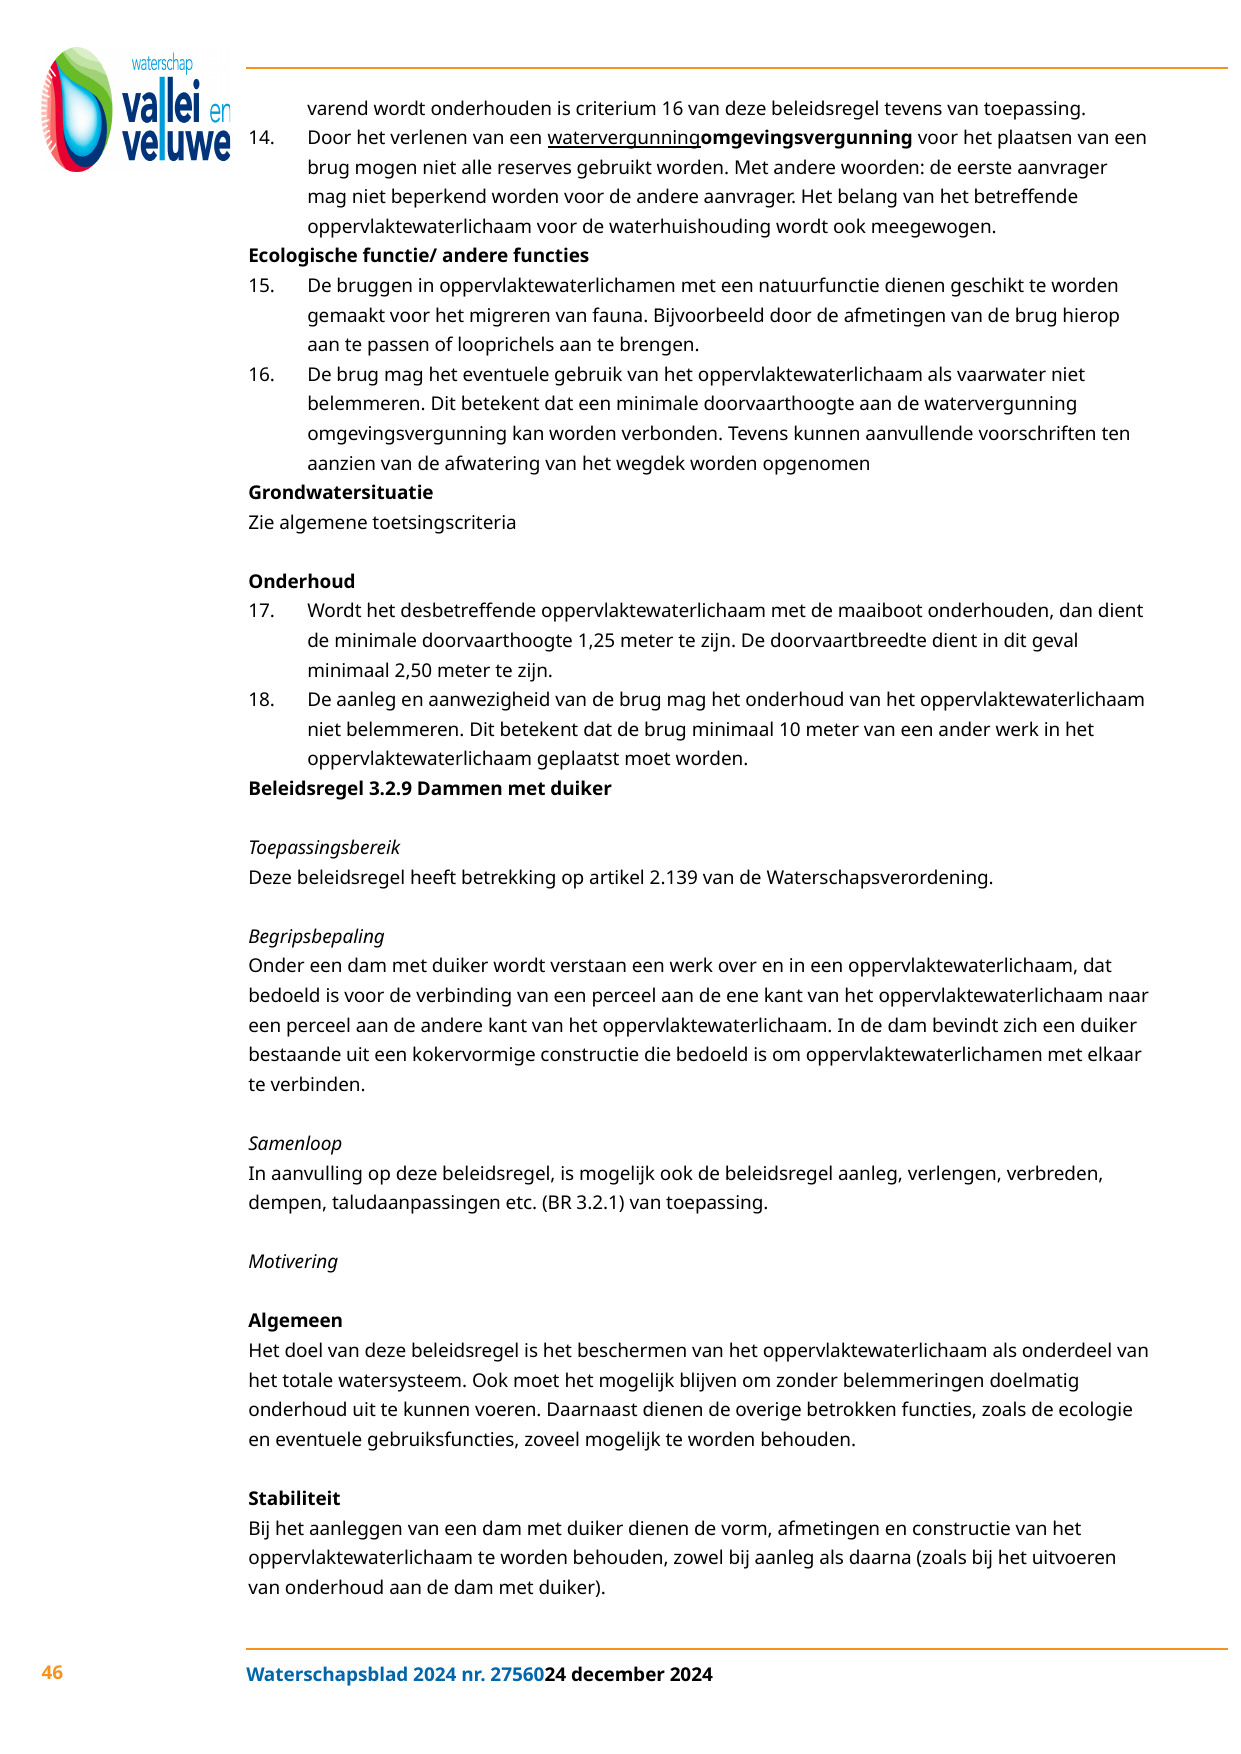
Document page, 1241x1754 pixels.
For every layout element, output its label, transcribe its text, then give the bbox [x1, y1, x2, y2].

text Deze beleidsregel heeft betrekking op artikel 2.139 van de Waterschapsverordening. [248, 864, 1152, 890]
text Begripsbepaling [248, 923, 1152, 949]
text Het doel van deze beleidsregel is het beschermen van het oppervlaktewaterlichaam als onderdeel van het totale watersysteem. Ook moet het mogelijk blijven om zonder belemmeringen doelmatig onderhoud uit te kunnen voeren. Daarnaast dienen de overige betrokken functies, zoals de ecologie en eventuele gebruiksfuncties, zoveel mogelijk te worden behouden. [248, 1337, 1152, 1452]
text Toepassingsbereik [248, 834, 1152, 860]
text Stabiliteit [248, 1485, 1152, 1511]
text Bij het aanleggen van een dam met duiker dienen de vorm, afmetingen en constructie van het oppervlaktewaterlichaam te worden behouden, zowel bij aanleg als daarna (zoals bij het uitvoeren van onderhoud aan de dam met duiker). [248, 1515, 1152, 1600]
text Ecologische functie/ andere functies [248, 243, 1152, 268]
text Beleidsregel 3.2.9 Dammen met duiker [248, 775, 1152, 801]
text Samenloop [248, 1130, 1152, 1156]
list Wordt het desbetreffende oppervlaktewaterlichaam met de maaiboot onderhouden, dan dient de minimale doorvaarthoogte 1,25 meter te zijn. De doorvaartbreedte dient in dit geval minimaal 2,50 meter te zijn. [248, 598, 1152, 683]
text Zie algemene toetsingscriteria [248, 509, 1152, 535]
picture [41, 47, 231, 172]
list De bruggen in oppervlaktewaterlichamen met een natuurfunctie dienen geschikt te worden gemaakt voor het migreren van fauna. Bijvoorbeeld door de afmetingen van de brug hierop aan te passen of looprichels aan te brengen. [248, 272, 1152, 357]
text Onderhoud [248, 568, 1152, 594]
list De brug mag het eventuele gebruik van het oppervlaktewaterlichaam als vaarwater niet belemmeren. Dit betekent dat een minimale doorvaarthoogte aan de watervergunning omgevingsvergunning kan worden verbonden. Tevens kunnen aanvullende voorschriften ten aanzien van de afwatering van het wegdek worden opgenomen [248, 361, 1152, 476]
text Onder een dam met duiker wordt verstaan een werk over en in een oppervlaktewaterlichaam, dat bedoeld is voor de verbinding van een perceel aan de ene kant van het oppervlaktewaterlichaam naar een perceel aan de andere kant van het oppervlaktewaterlichaam. In de dam bevindt zich een duiker bestaande uit een kokervormige constructie die bedoeld is om oppervlaktewaterlichamen met elkaar te verbinden. [248, 953, 1152, 1097]
list Door het verlenen van een watervergunningomgevingsvergunning voor het plaatsen van een brug mogen niet alle reserves gebruikt worden. Met andere woorden: de eerste aanvrager mag niet beperkend worden voor de andere aanvrager. Het belang van het betreffende oppervlaktewaterlichaam voor de waterhuishouding wordt ook meegewogen. [248, 124, 1152, 239]
text Motivering [248, 1248, 1152, 1274]
list De aanleg en aanwezigheid van de brug mag het onderhoud van het oppervlaktewaterlichaam niet belemmeren. Dit betekent dat de brug minimaal 10 meter van een ander werk in het oppervlaktewaterlichaam geplaatst moet worden. [248, 686, 1152, 771]
text Grondwatersituatie [248, 479, 1152, 505]
text In aanvulling op deze beleidsregel, is mogelijk ook de beleidsregel aanleg, verlengen, verbreden, dempen, taludaanpassingen etc. (BR 3.2.1) van toepassing. [248, 1160, 1152, 1215]
list varend wordt onderhouden is criterium 16 van deze beleidsregel tevens van toepassing. [248, 95, 1152, 121]
text Algemeen [248, 1308, 1152, 1333]
